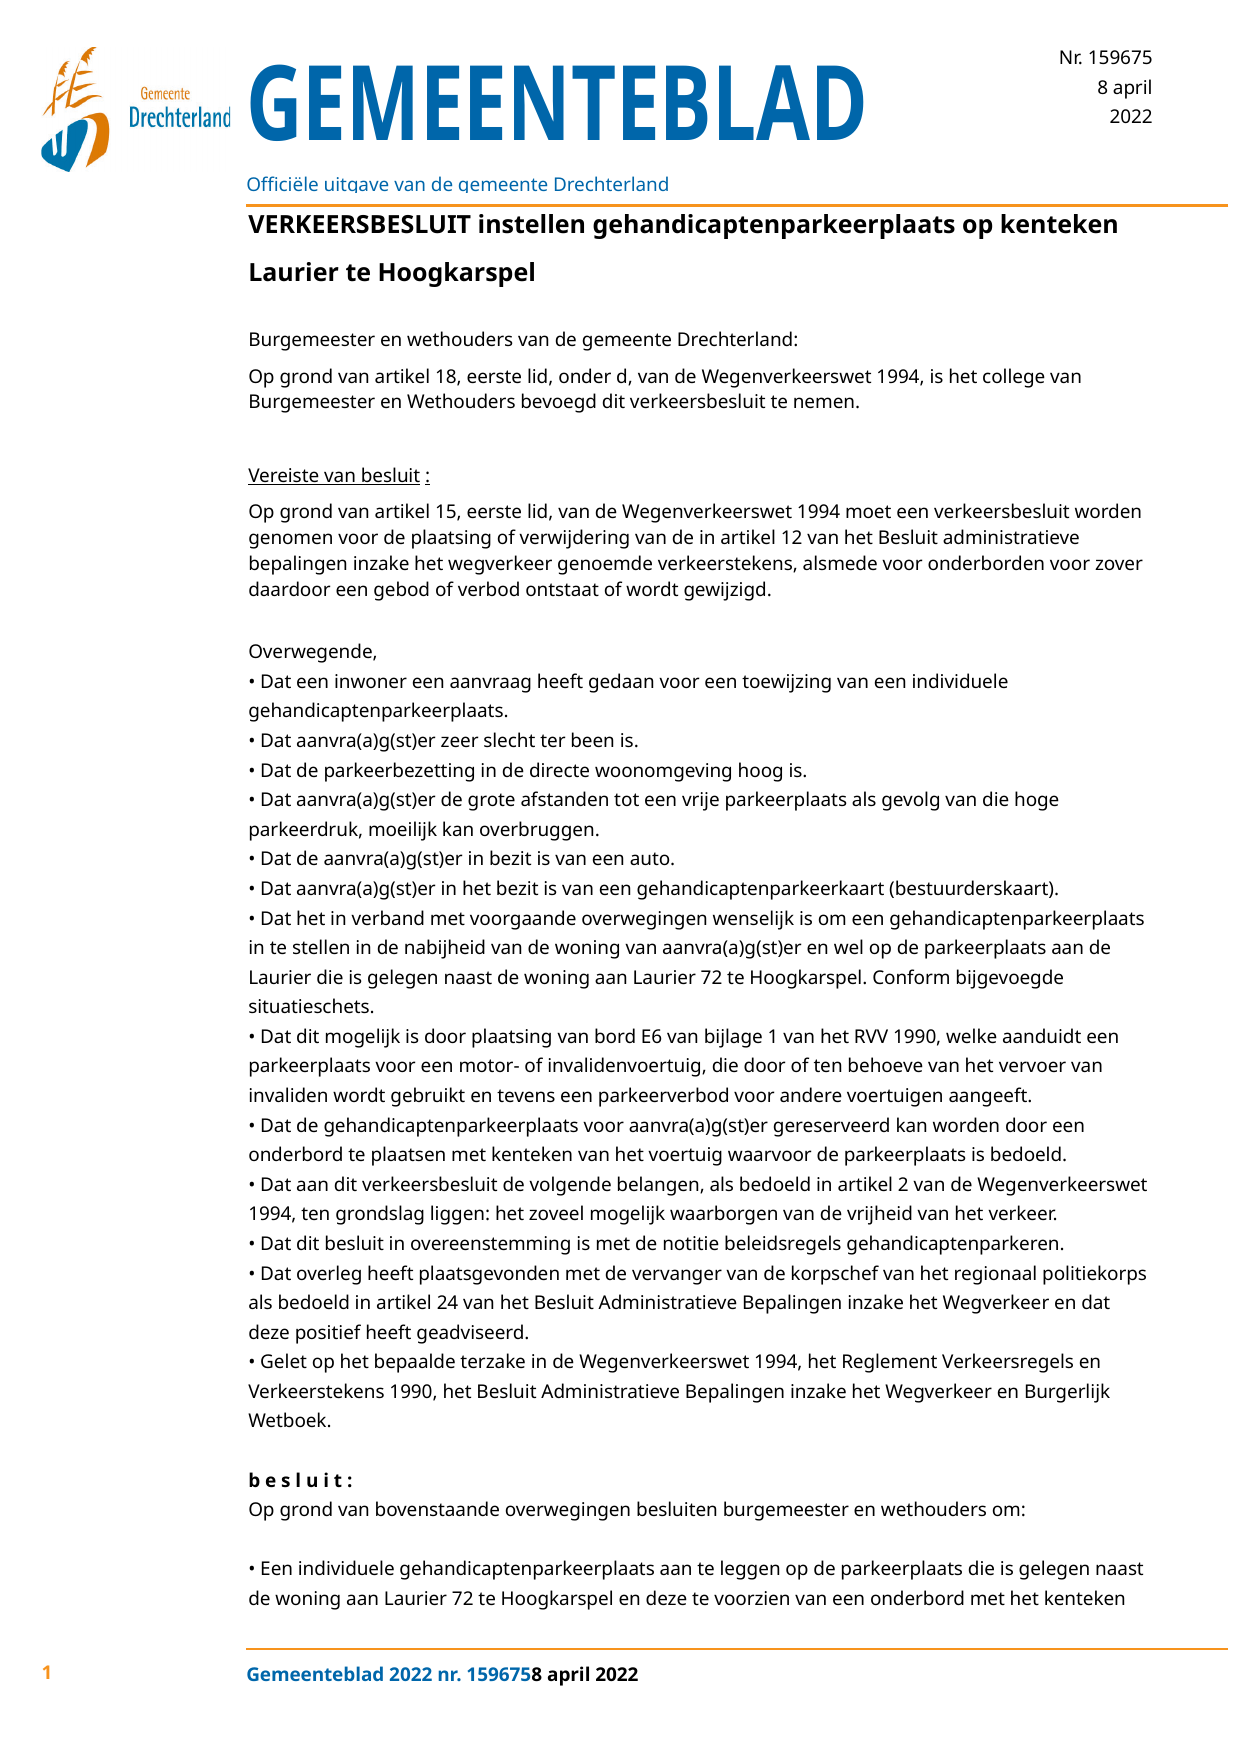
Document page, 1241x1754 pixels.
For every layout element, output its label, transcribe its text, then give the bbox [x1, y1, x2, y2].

picture [41, 158, 64, 172]
text • Dat aanvra(a)g(st)er zeer slecht ter been is. [248, 727, 1152, 753]
text • Dat aanvra(a)g(st)er de grote afstanden tot een vrije parkeerplaats als gevolg van die hoge parkeerdruk, moeilijk kan overbruggen. [248, 786, 1152, 842]
text • Dat overleg heeft plaatsgevonden met de vervanger van de korpschef van het regionaal politiekorps als bedoeld in artikel 24 van het Besluit Administratieve Bepalingen inzake het Wegverkeer en dat deze positief heeft geadviseerd. [248, 1260, 1152, 1345]
picture [226, 115, 231, 124]
text • Dat aan dit verkeersbesluit de volgende belangen, als bedoeld in artikel 2 van de Wegenverkeerswet 1994, ten grondslag liggen: het zoveel mogelijk waarborgen van de vrijheid van het verkeer. [248, 1171, 1152, 1226]
text • Dat de aanvra(a)g(st)er in bezit is van een auto. [248, 846, 1152, 871]
text • Een individuele gehandicaptenparkeerplaats aan te leggen op de parkeerplaats die is gelegen naast de woning aan Laurier 72 te Hoogkarspel en deze te voorzien van een onderbord met het kenteken [248, 1556, 1152, 1611]
text • Dat dit besluit in overeenstemming is met de notitie beleidsregels gehandicaptenparkeren. [248, 1230, 1152, 1256]
text VERKEERSBESLUIT instellen gehandicaptenparkeerplaats op kenteken Laurier te Hoogkarspel [248, 207, 1152, 288]
text Op grond van artikel 15, eerste lid, van de Wegenverkeerswet 1994 moet een verkeersbesluit worden genomen voor de plaatsing of verwijdering van de in artikel 12 van het Besluit administratieve bepalingen inzake het wegverkeer genoemde verkeerstekens, alsmede voor onderborden voor zover daardoor een gebod of verbod ontstaat of wordt gewijzigd. [248, 499, 1152, 602]
picture [41, 47, 231, 172]
text • Dat de gehandicaptenparkeerplaats voor aanvra(a)g(st)er gereserveerd kan worden door een onderbord te plaatsen met kenteken van het voertuig waarvoor de parkeerplaats is bedoeld. [248, 1112, 1152, 1167]
text • Dat dit mogelijk is door plaatsing van bord E6 van bijlage 1 van het RVV 1990, welke aanduidt een parkeerplaats voor een motor- of invalidenvoertuig, die door of ten behoeve van het vervoer van invaliden wordt gebruikt en tevens een parkeerverbod voor andere voertuigen aangeeft. [248, 1023, 1152, 1108]
text Vereiste van besluit : [248, 462, 1152, 488]
text • Dat een inwoner een aanvraag heeft gedaan voor een toewijzing van een individuele gehandicaptenparkeerplaats. [248, 668, 1152, 723]
text b e s l u i t : [248, 1467, 1152, 1493]
text • Dat de parkeerbezetting in de directe woonomgeving hoog is. [248, 757, 1152, 783]
text • Dat aanvra(a)g(st)er in het bezit is van een gehandicaptenparkeerkaart (bestuurderskaart). [248, 875, 1152, 901]
text Op grond van bovenstaande overwegingen besluiten burgemeester en wethouders om: [248, 1496, 1152, 1522]
text • Gelet op het bepaalde terzake in de Wegenverkeerswet 1994, het Reglement Verkeersregels en Verkeerstekens 1990, het Besluit Administratieve Bepalingen inzake het Wegverkeer en Burgerlijk Wetboek. [248, 1348, 1152, 1433]
text • Dat het in verband met voorgaande overwegingen wenselijk is om een gehandicaptenparkeerplaats in te stellen in de nabijheid van de woning van aanvra(a)g(st)er en wel op de parkeerplaats aan de Laurier die is gelegen naast de woning aan Laurier 72 te Hoogkarspel. Conform bijgevoegde situatieschets. [248, 905, 1152, 1019]
text Overwegende, [248, 638, 1152, 664]
text Burgemeester en wethouders van de gemeente Drechterland: [248, 326, 1152, 352]
text Op grond van artikel 18, eerste lid, onder d, van de Wegenverkeerswet 1994, is het college van Burgemeester en Wethouders bevoegd dit verkeersbesluit te nemen. [248, 363, 1152, 414]
